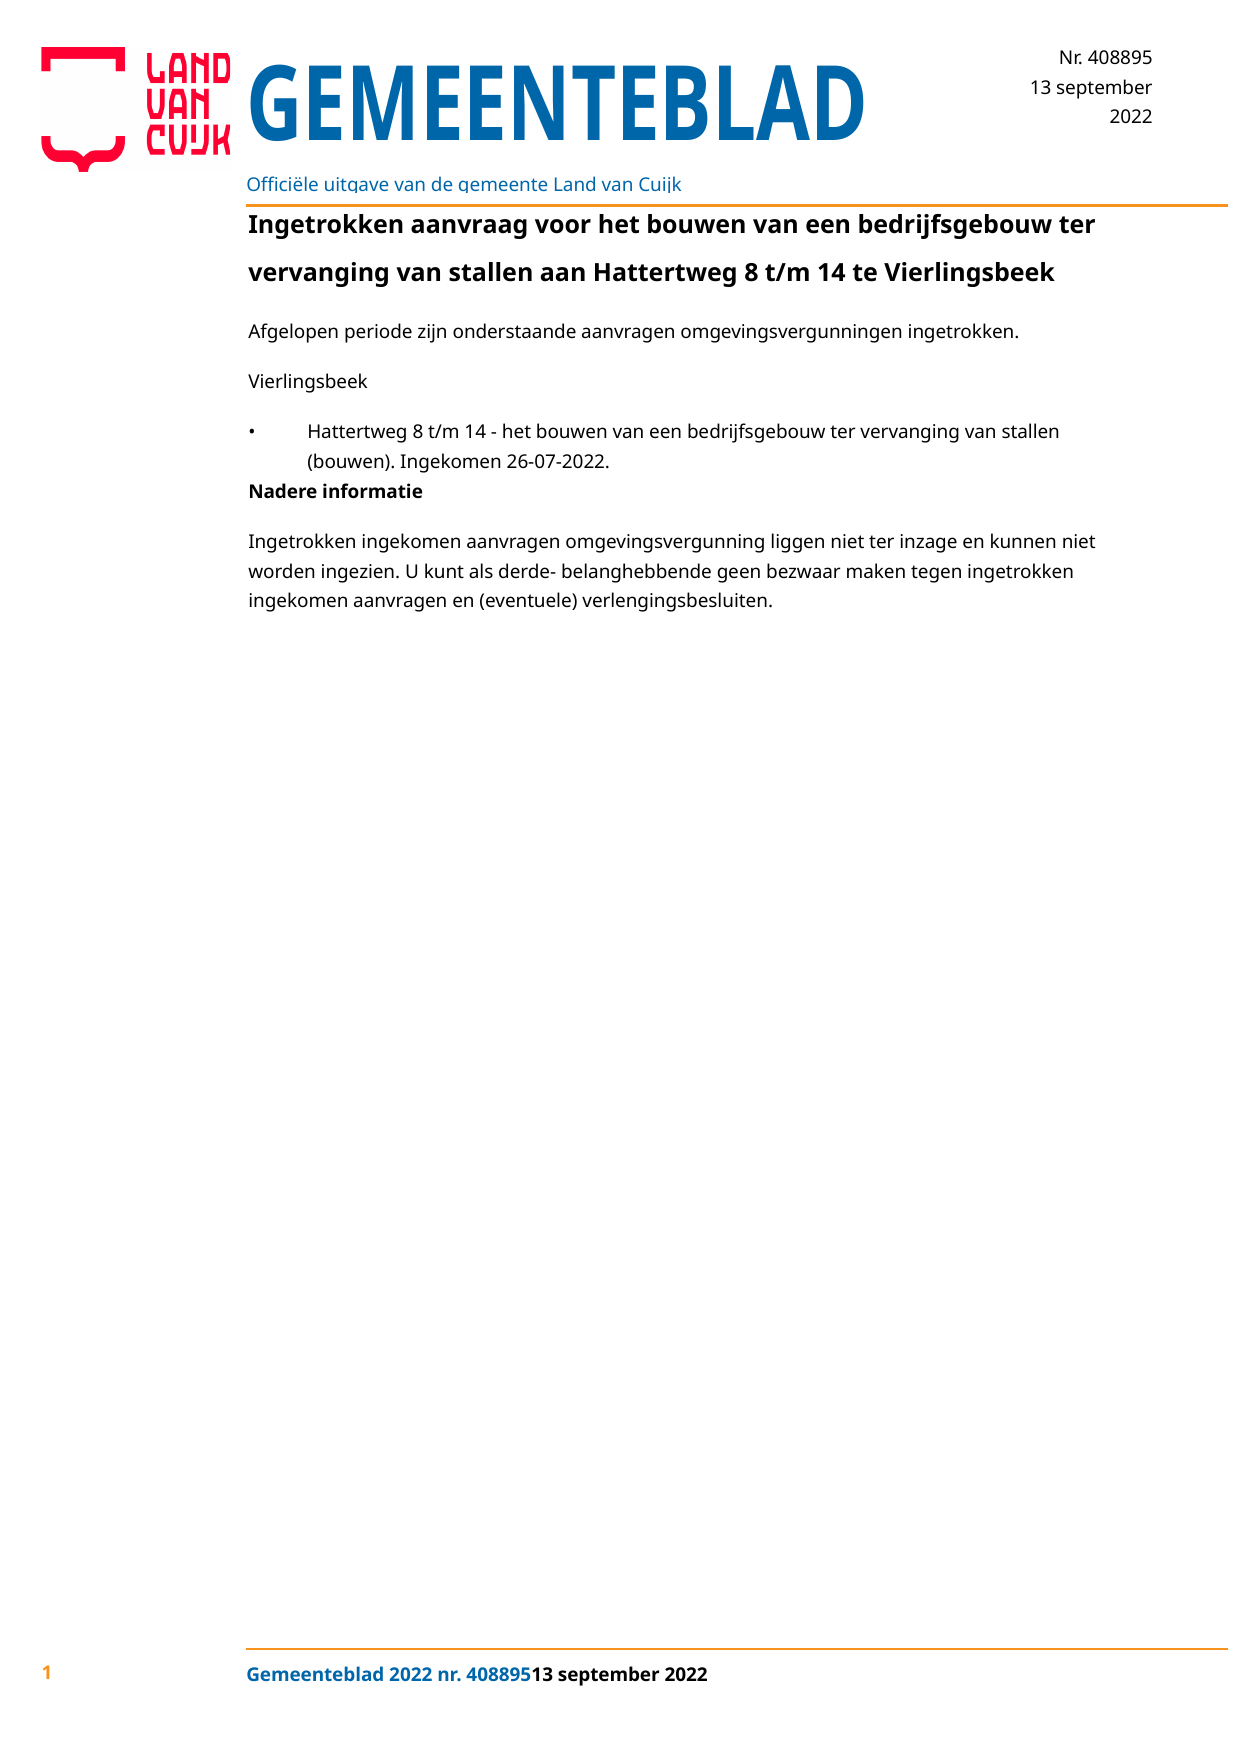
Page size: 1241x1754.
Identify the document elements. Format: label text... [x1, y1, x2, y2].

list Hattertweg 8 t/m 14 - het bouwen van een bedrijfsgebouw ter vervanging van stallen (bouwen). Ingekomen 26-07-2022. [248, 419, 1152, 474]
text Ingetrokken aanvraag voor het bouwen van een bedrijfsgebouw ter vervanging van stallen aan Hattertweg 8 t/m 14 te Vierlingsbeek [248, 207, 1152, 288]
text Vierlingsbeek [248, 368, 1152, 394]
text Ingetrokken ingekomen aanvragen omgevingsvergunning liggen niet ter inzage en kunnen niet worden ingezien. U kunt als derde- belanghebbende geen bezwaar maken tegen ingetrokken ingekomen aanvragen en (eventuele) verlengingsbesluiten. [248, 528, 1152, 613]
text Nadere informatie [248, 478, 1152, 504]
picture [41, 47, 231, 172]
text Afgelopen periode zijn onderstaande aanvragen omgevingsvergunningen ingetrokken. [248, 318, 1152, 344]
